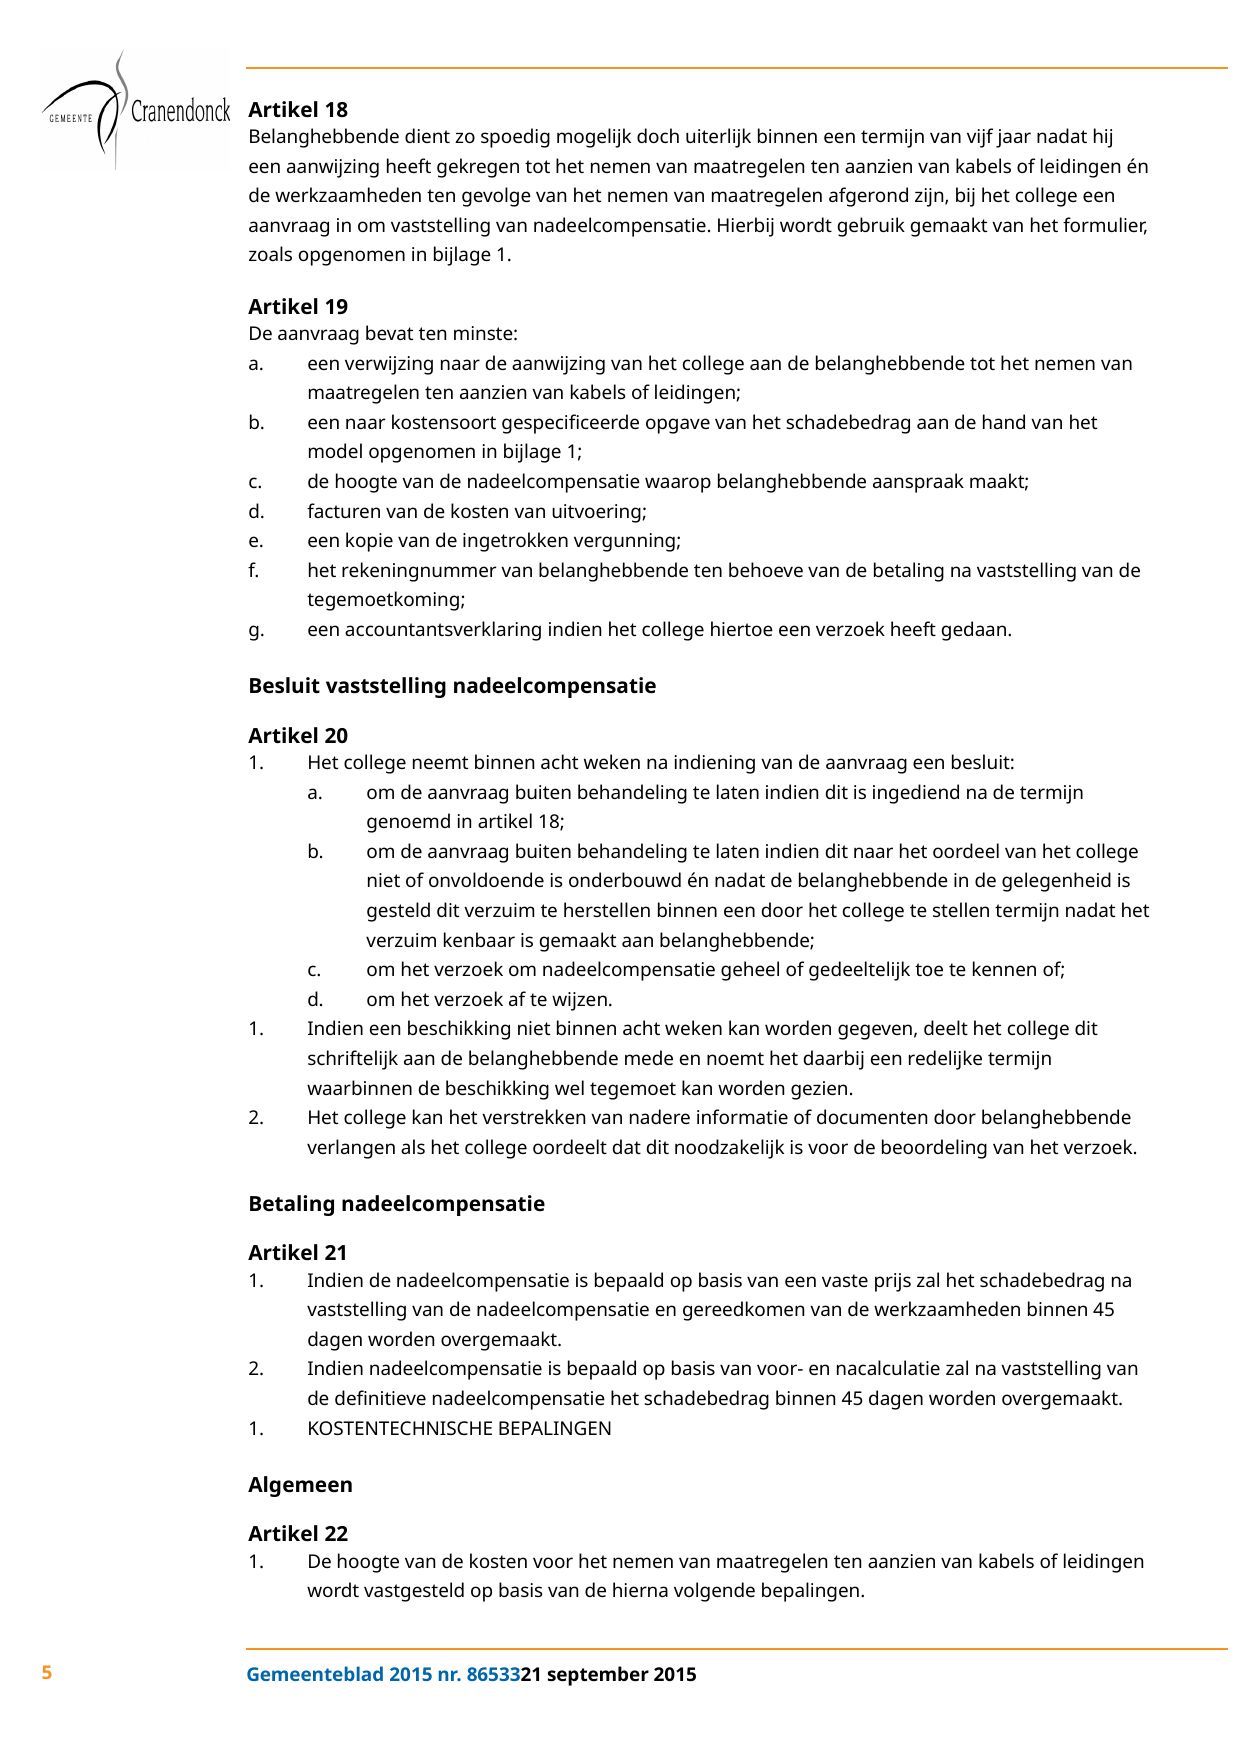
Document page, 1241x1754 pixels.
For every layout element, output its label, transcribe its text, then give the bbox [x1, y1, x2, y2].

text Besluit vaststelling nadeelcompensatie [248, 672, 1152, 700]
text Betaling nadeelcompensatie [248, 1189, 1152, 1218]
text Algemeen [248, 1470, 1152, 1498]
list De hoogte van de kosten voor het nemen van maatregelen ten aanzien van kabels of leidingen wordt vastgesteld op basis van de hierna volgende bepalingen. [248, 1548, 1152, 1603]
list Indien de nadeelcompensatie is bepaald op basis van een vaste prijs zal het schadebedrag na vaststelling van de nadeelcompensatie en gereedkomen van de werkzaamheden binnen 45 dagen worden overgemaakt. [248, 1267, 1152, 1352]
text Artikel 20 [248, 721, 1152, 749]
list Indien een beschikking niet binnen acht weken kan worden gegeven, deelt het college dit schriftelijk aan de belanghebbende mede en noemt het daarbij een redelijke termijn waarbinnen de beschikking wel tegemoet kan worden gezien. [248, 1016, 1152, 1100]
list een verwijzing naar de aanwijzing van het college aan de belanghebbende tot het nemen van maatregelen ten aanzien van kabels of leidingen; [248, 350, 1152, 405]
list het rekeningnummer van belanghebbende ten behoeve van de betaling na vaststelling van de tegemoetkoming; [248, 557, 1152, 612]
list om de aanvraag buiten behandeling te laten indien dit naar het oordeel van het college niet of onvoldoende is onderbouwd én nadat de belanghebbende in de gelegenheid is gesteld dit verzuim te herstellen binnen een door het college te stellen termijn nadat het verzuim kenbaar is gemaakt aan belanghebbende; [307, 838, 1152, 952]
text De aanvraag bevat ten minste: [248, 320, 1152, 346]
list een naar kostensoort gespecificeerde opgave van het schadebedrag aan de hand van het model opgenomen in bijlage 1; [248, 409, 1152, 464]
list Het college kan het verstrekken van nadere informatie of documenten door belanghebbende verlangen als het college oordeelt dat dit noodzakelijk is voor de beoordeling van het verzoek. [248, 1104, 1152, 1159]
text Artikel 21 [248, 1238, 1152, 1267]
list een accountantsverklaring indien het college hiertoe een verzoek heeft gedaan. [248, 616, 1152, 642]
text Artikel 18 [248, 95, 1152, 123]
list facturen van de kosten van uitvoering; [248, 498, 1152, 524]
list Het college neemt binnen acht weken na indiening van de aanvraag een besluit: [248, 749, 1152, 775]
list KOSTENTECHNISCHE BEPALINGEN [248, 1415, 1152, 1441]
text Artikel 22 [248, 1519, 1152, 1548]
list Indien nadeelcompensatie is bepaald op basis van voor- en nacalculatie zal na vaststelling van de definitieve nadeelcompensatie het schadebedrag binnen 45 dagen worden overgemaakt. [248, 1356, 1152, 1411]
text Artikel 19 [248, 292, 1152, 320]
list een kopie van de ingetrokken vergunning; [248, 527, 1152, 553]
picture [41, 47, 231, 172]
text Belanghebbende dient zo spoedig mogelijk doch uiterlijk binnen een termijn van vijf jaar nadat hij een aanwijzing heeft gekregen tot het nemen van maatregelen ten aanzien van kabels of leidingen én de werkzaamheden ten gevolge van het nemen van maatregelen afgerond zijn, bij het college een aanvraag in om vaststelling van nadeelcompensatie. Hierbij wordt gebruik gemaakt van het formulier, zoals opgenomen in bijlage 1. [248, 123, 1152, 267]
list om het verzoek om nadeelcompensatie geheel of gedeeltelijk toe te kennen of; [307, 956, 1152, 982]
list om de aanvraag buiten behandeling te laten indien dit is ingediend na de termijn genoemd in artikel 18; [307, 779, 1152, 834]
list om het verzoek af te wijzen. [307, 986, 1152, 1012]
list de hoogte van de nadeelcompensatie waarop belanghebbende aanspraak maakt; [248, 468, 1152, 494]
